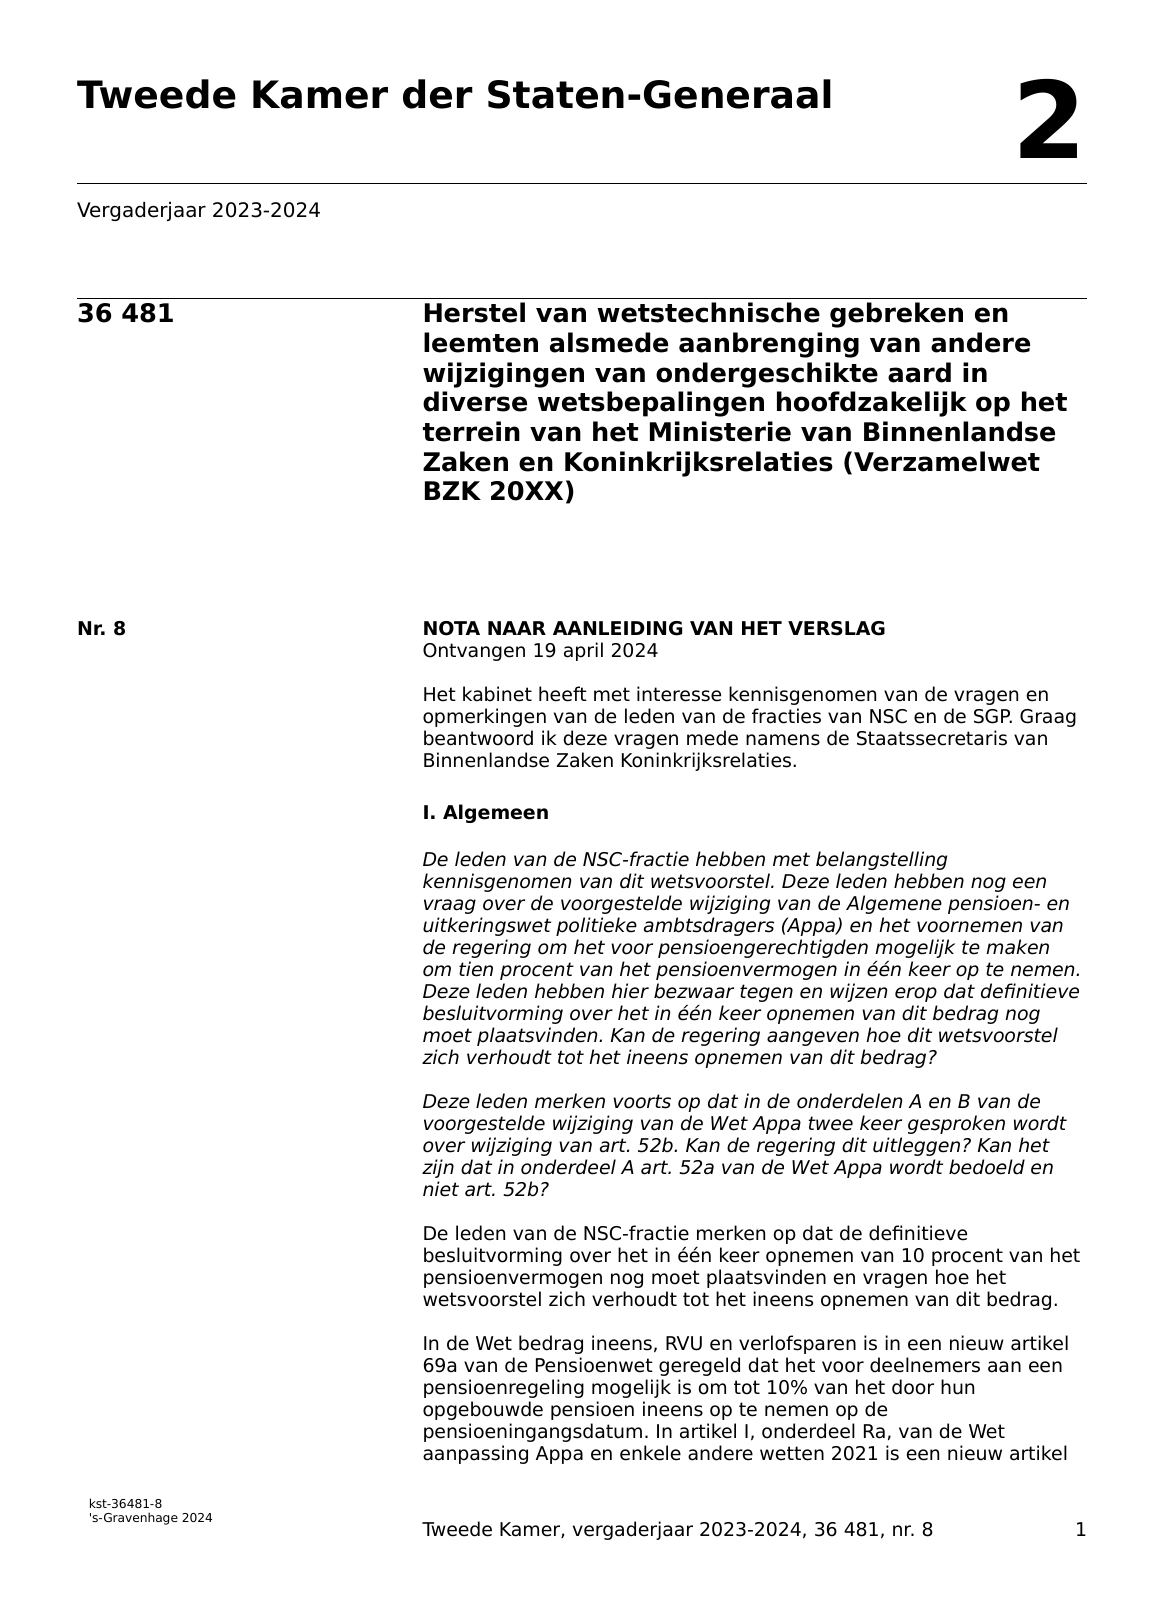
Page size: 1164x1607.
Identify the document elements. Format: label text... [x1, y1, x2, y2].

text Deze leden merken voorts op dat in de onderdelen A en B van de voorgestelde wijziging van de Wet Appa twee keer gesproken wordt over wijziging van art. 52b. Kan de regering dit uitleggen? Kan het zijn dat in onderdeel A art. 52a van de Wet Appa wordt bedoeld en niet art. 52b? [422, 1091, 1087, 1201]
text In de Wet bedrag ineens, RVU en verlofsparen is in een nieuw artikel 69a van de Pensioenwet geregeld dat het voor deelnemers aan een pensioenregeling mogelijk is om tot 10% van het door hun opgebouwde pensioen ineens op te nemen op de pensioeningangsdatum. In artikel I, onderdeel Ra, van de Wet aanpassing Appa en enkele andere wetten 2021 is een nieuw artikel [422, 1333, 1087, 1465]
text De leden van de NSC-fractie hebben met belangstelling kennisgenomen van dit wetsvoorstel. Deze leden hebben nog een vraag over de voorgestelde wijziging van de Algemene pensioen- en uitkeringswet politieke ambtsdragers (Appa) en het voornemen van de regering om het voor pensioengerechtigden mogelijk te maken om tien procent van het pensioenvermogen in één keer op te nemen. Deze leden hebben hier bezwaar tegen en wijzen erop dat definitieve besluitvorming over het in één keer opnemen van dit bedrag nog moet plaatsvinden. Kan de regering aangeven hoe dit wetsvoorstel zich verhoudt tot het ineens opnemen van dit bedrag? [422, 849, 1087, 1069]
subtitle 36 481 Herstel van wetstechnische gebreken en leemten alsmede aanbrenging van andere wijzigingen van ondergeschikte aard in diverse wetsbepalingen hoofdzakelijk op het terrein van het Ministerie van Binnenlandse Zaken en Koninkrijksrelaties (Verzamelwet BZK 20XX) [77, 299, 1087, 507]
text kst-36481-8 [88, 1497, 323, 1511]
text 's-Gravenhage 2024 [88, 1511, 323, 1525]
table_header Tweede Kamer der Staten-Generaal [77, 59, 886, 183]
table_header 2 [886, 59, 1087, 183]
text Ontvangen 19 april 2024 [422, 640, 1087, 662]
text De leden van de NSC-fractie merken op dat de definitieve besluitvorming over het in één keer opnemen van 10 procent van het pensioenvermogen nog moet plaatsvinden en vragen hoe het wetsvoorstel zich verhoudt tot het ineens opnemen van dit bedrag. [422, 1223, 1087, 1311]
subtitle I. Algemeen [422, 802, 1087, 824]
subtitle Nr. 8 NOTA NAAR AANLEIDING VAN HET VERSLAG [77, 618, 1087, 640]
table_cell Vergaderjaar 2023-2024 [77, 184, 1087, 298]
text Het kabinet heeft met interesse kennisgenomen van de vragen en opmerkingen van de leden van de fracties van NSC en de SGP. Graag beantwoord ik deze vragen mede namens de Staatssecretaris van Binnenlandse Zaken Koninkrijksrelaties. [422, 684, 1087, 772]
